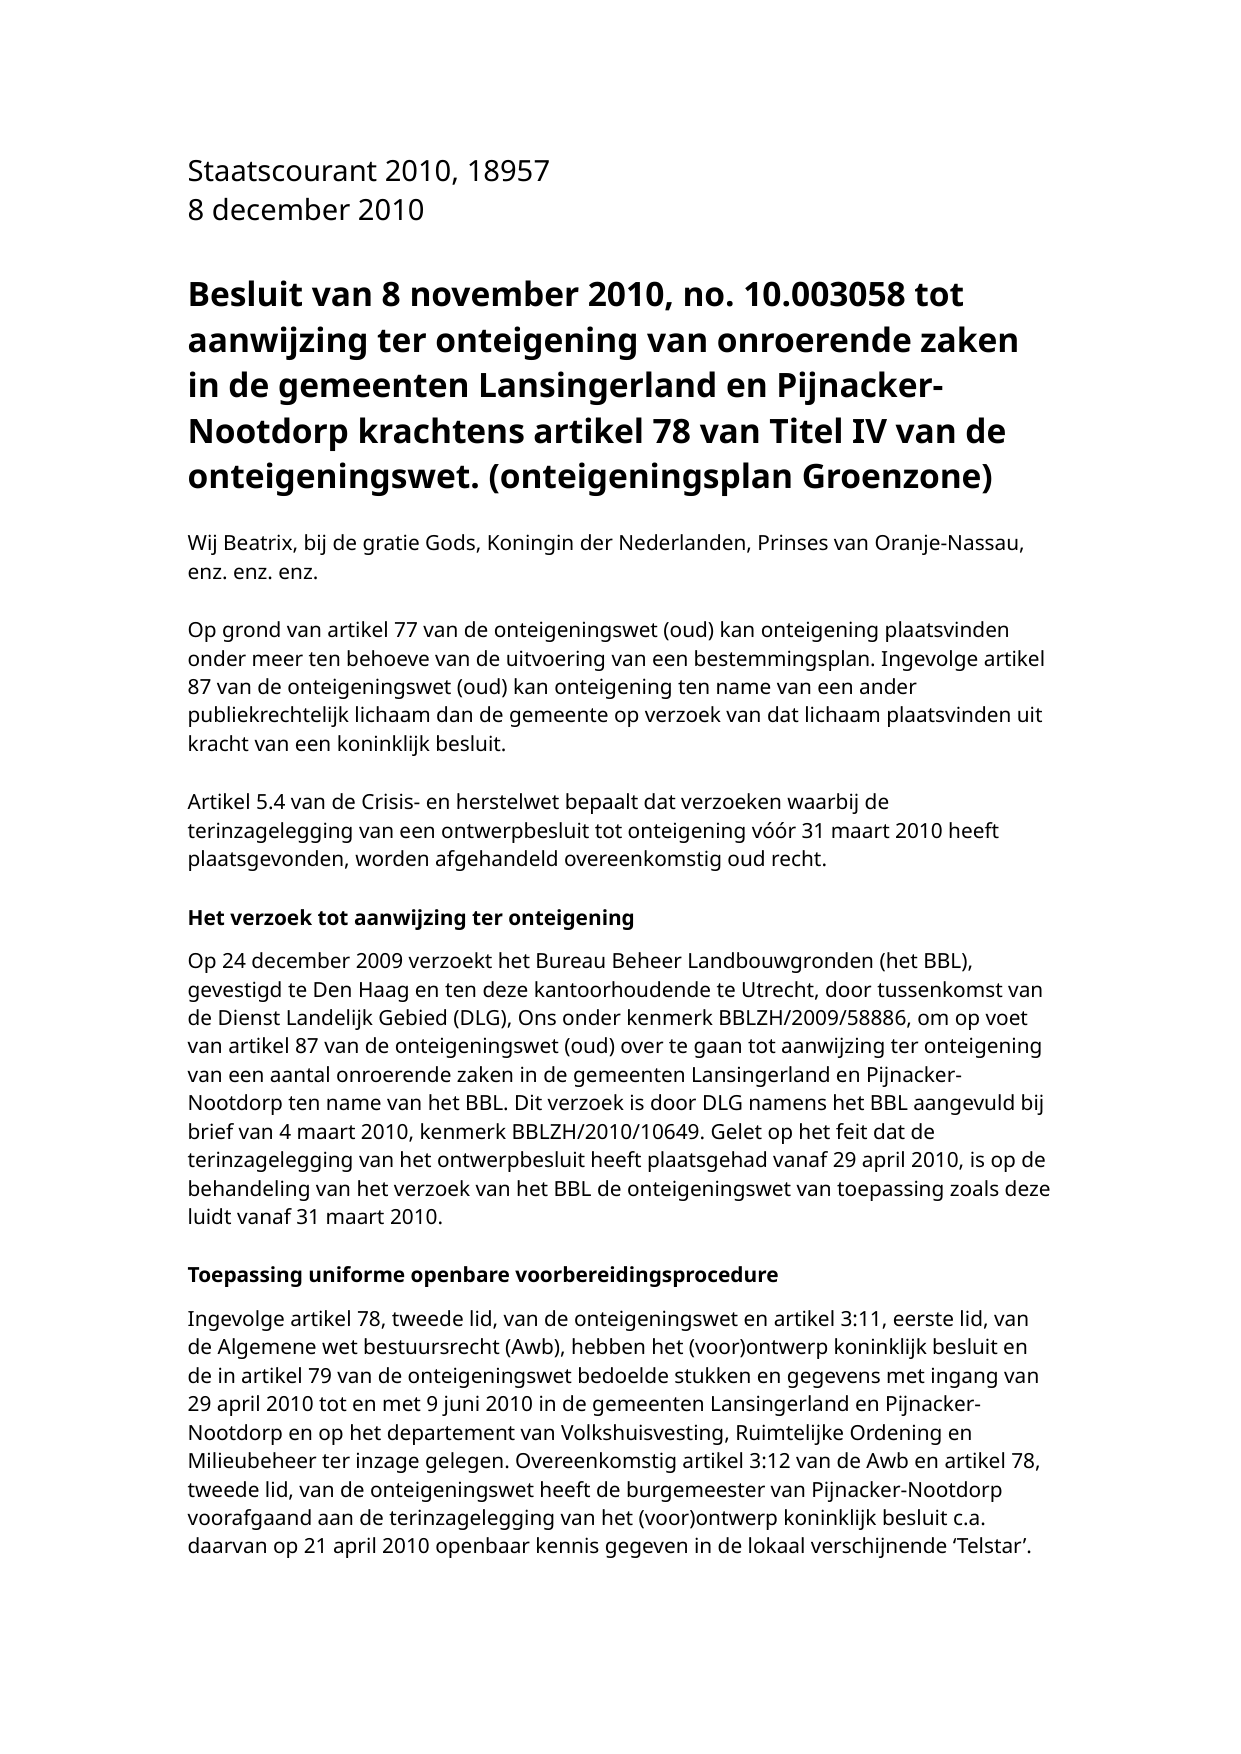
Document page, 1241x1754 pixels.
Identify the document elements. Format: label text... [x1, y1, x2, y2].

text Staatscourant 2010, 18957 [187, 150, 1053, 190]
subtitle Besluit van 8 november 2010, no. 10.003058 tot aanwijzing ter onteigening van onroerende zaken in de gemeenten Lansingerland en Pijnacker-Nootdorp krachtens artikel 78 van Titel IV van de onteigeningswet. (onteigeningsplan Groenzone) [187, 271, 1053, 498]
text Artikel 5.4 van de Crisis- en herstelwet bepaalt dat verzoeken waarbij de terinzagelegging van een ontwerpbesluit tot onteigening vóór 31 maart 2010 heeft plaatsgevonden, worden afgehandeld overeenkomstig oud recht. [187, 787, 1053, 873]
text Op grond van artikel 77 van de onteigeningswet (oud) kan onteigening plaatsvinden onder meer ten behoeve van de uitvoering van een bestemmingsplan. Ingevolge artikel 87 van de onteigeningswet (oud) kan onteigening ten name van een ander publiekrechtelijk lichaam dan de gemeente op verzoek van dat lichaam plaatsvinden uit kracht van een koninklijk besluit. [187, 615, 1053, 757]
text 8 december 2010 [187, 190, 1053, 229]
text Op 24 december 2009 verzoekt het Bureau Beheer Landbouwgronden (het BBL), gevestigd te Den Haag en ten deze kantoorhoudende te Utrecht, door tussenkomst van de Dienst Landelijk Gebied (DLG), Ons onder kenmerk BBLZH/2009/58886, om op voet van artikel 87 van de onteigeningswet (oud) over te gaan tot aanwijzing ter onteigening van een aantal onroerende zaken in de gemeenten Lansingerland en Pijnacker-Nootdorp ten name van het BBL. Dit verzoek is door DLG namens het BBL aangevuld bij brief van 4 maart 2010, kenmerk BBLZH/2010/10649. Gelet op het feit dat de terinzagelegging van het ontwerpbesluit heeft plaatsgehad vanaf 29 april 2010, is op de behandeling van het verzoek van het BBL de onteigeningswet van toepassing zoals deze luidt vanaf 31 maart 2010. [187, 946, 1053, 1231]
text Het verzoek tot aanwijzing ter onteigening [187, 903, 1053, 931]
text Ingevolge artikel 78, tweede lid, van de onteigeningswet en artikel 3:11, eerste lid, van de Algemene wet bestuursrecht (Awb), hebben het (voor)ontwerp koninklijk besluit en de in artikel 79 van de onteigeningswet bedoelde stukken en gegevens met ingang van 29 april 2010 tot en met 9 juni 2010 in de gemeenten Lansingerland en Pijnacker-Nootdorp en op het departement van Volkshuisvesting, Ruimtelijke Ordening en Milieubeheer ter inzage gelegen. Overeenkomstig artikel 3:12 van de Awb en artikel 78, tweede lid, van de onteigeningswet heeft de burgemeester van Pijnacker-Nootdorp voorafgaand aan de terinzagelegging van het (voor)ontwerp koninklijk besluit c.a. daarvan op 21 april 2010 openbaar kennis gegeven in de lokaal verschijnende ‘Telstar’. [187, 1304, 1053, 1560]
text Toepassing uniforme openbare voorbereidingsprocedure [187, 1261, 1053, 1289]
text Wij Beatrix, bij de gratie Gods, Koningin der Nederlanden, Prinses van Oranje-Nassau, enz. enz. enz. [187, 528, 1053, 585]
